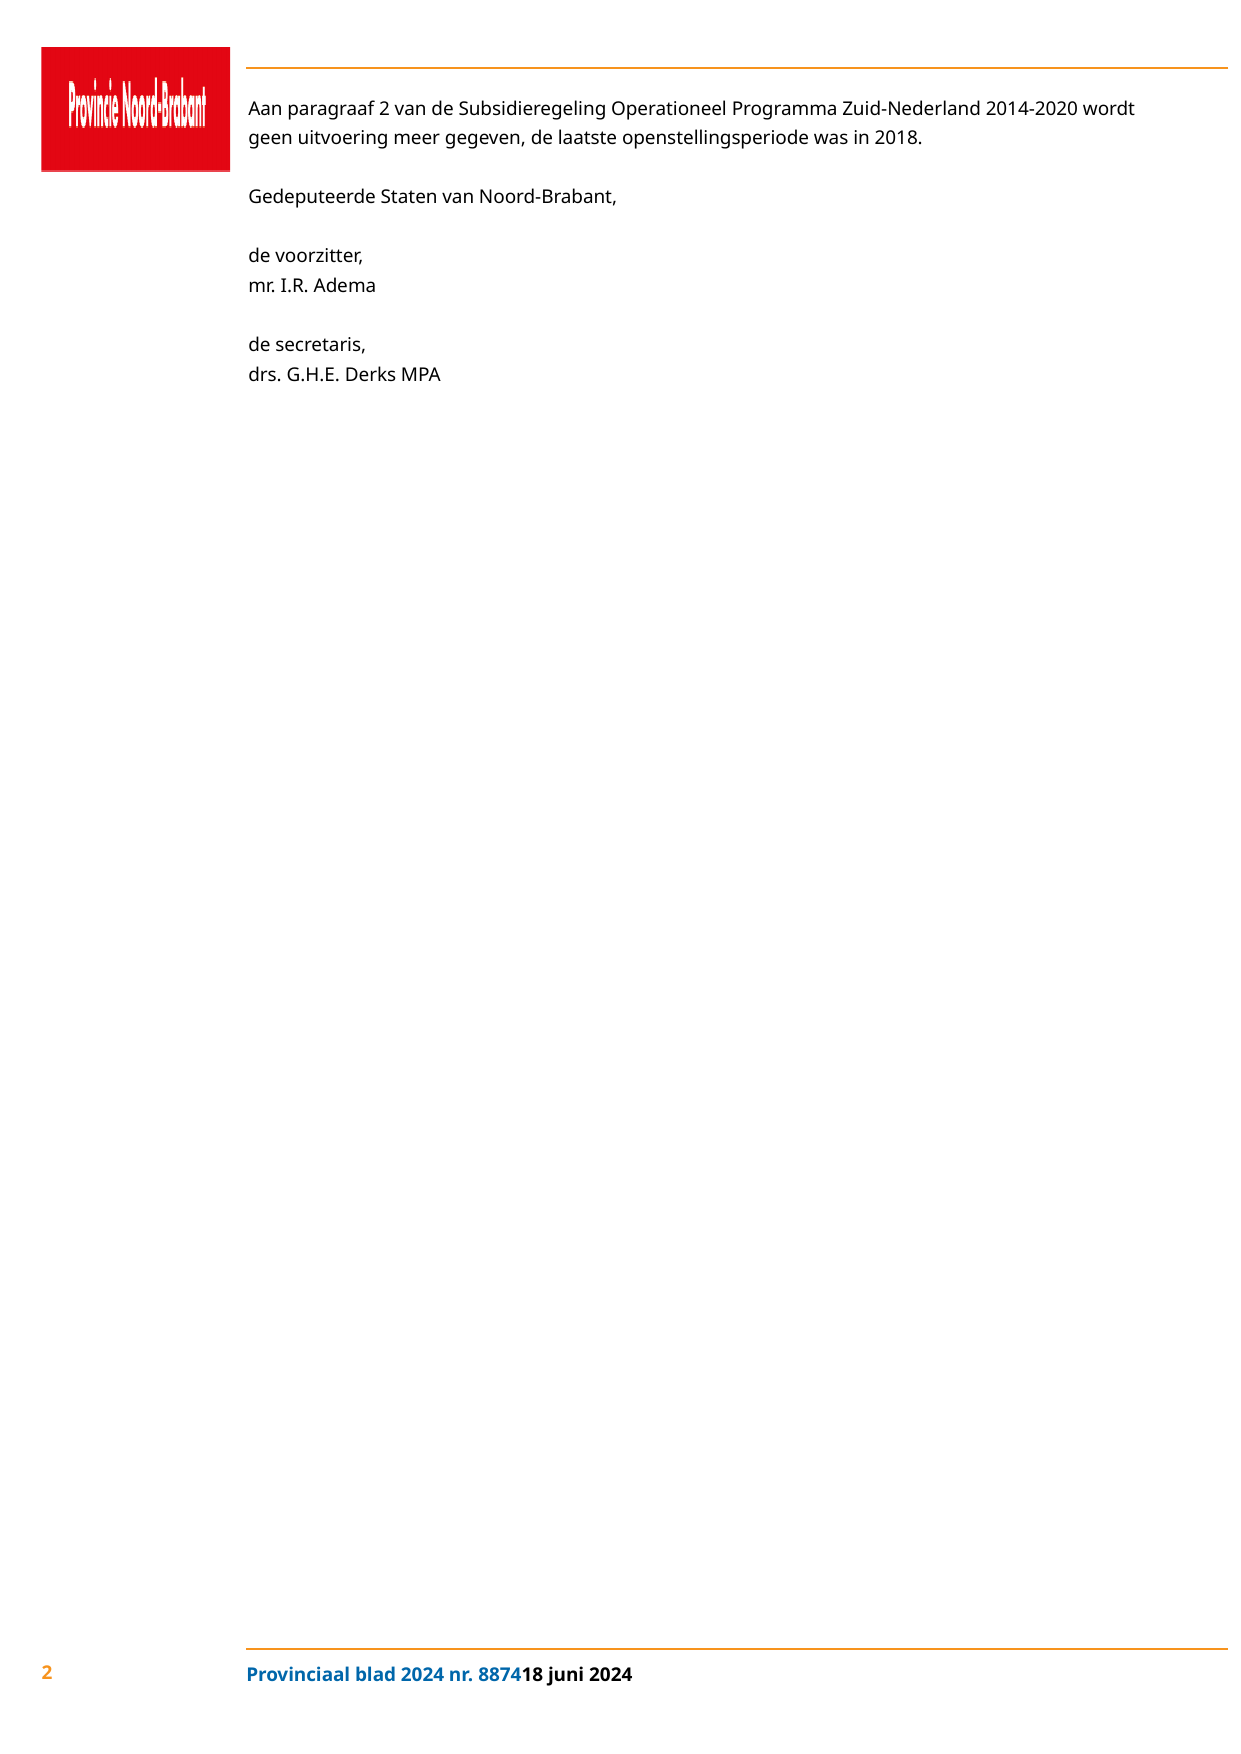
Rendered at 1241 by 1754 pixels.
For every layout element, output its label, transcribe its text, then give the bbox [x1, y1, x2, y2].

text Aan paragraaf 2 van de Subsidieregeling Operationeel Programma Zuid-Nederland 2014-2020 wordt geen uitvoering meer gegeven, de laatste openstellingsperiode was in 2018. [248, 95, 1152, 150]
text drs. G.H.E. Derks MPA [248, 361, 1152, 387]
picture [41, 47, 231, 172]
text de secretaris, [248, 331, 1152, 357]
text mr. I.R. Adema [248, 272, 1152, 298]
text Gedeputeerde Staten van Noord-Brabant, [248, 183, 1152, 209]
text de voorzitter, [248, 243, 1152, 268]
